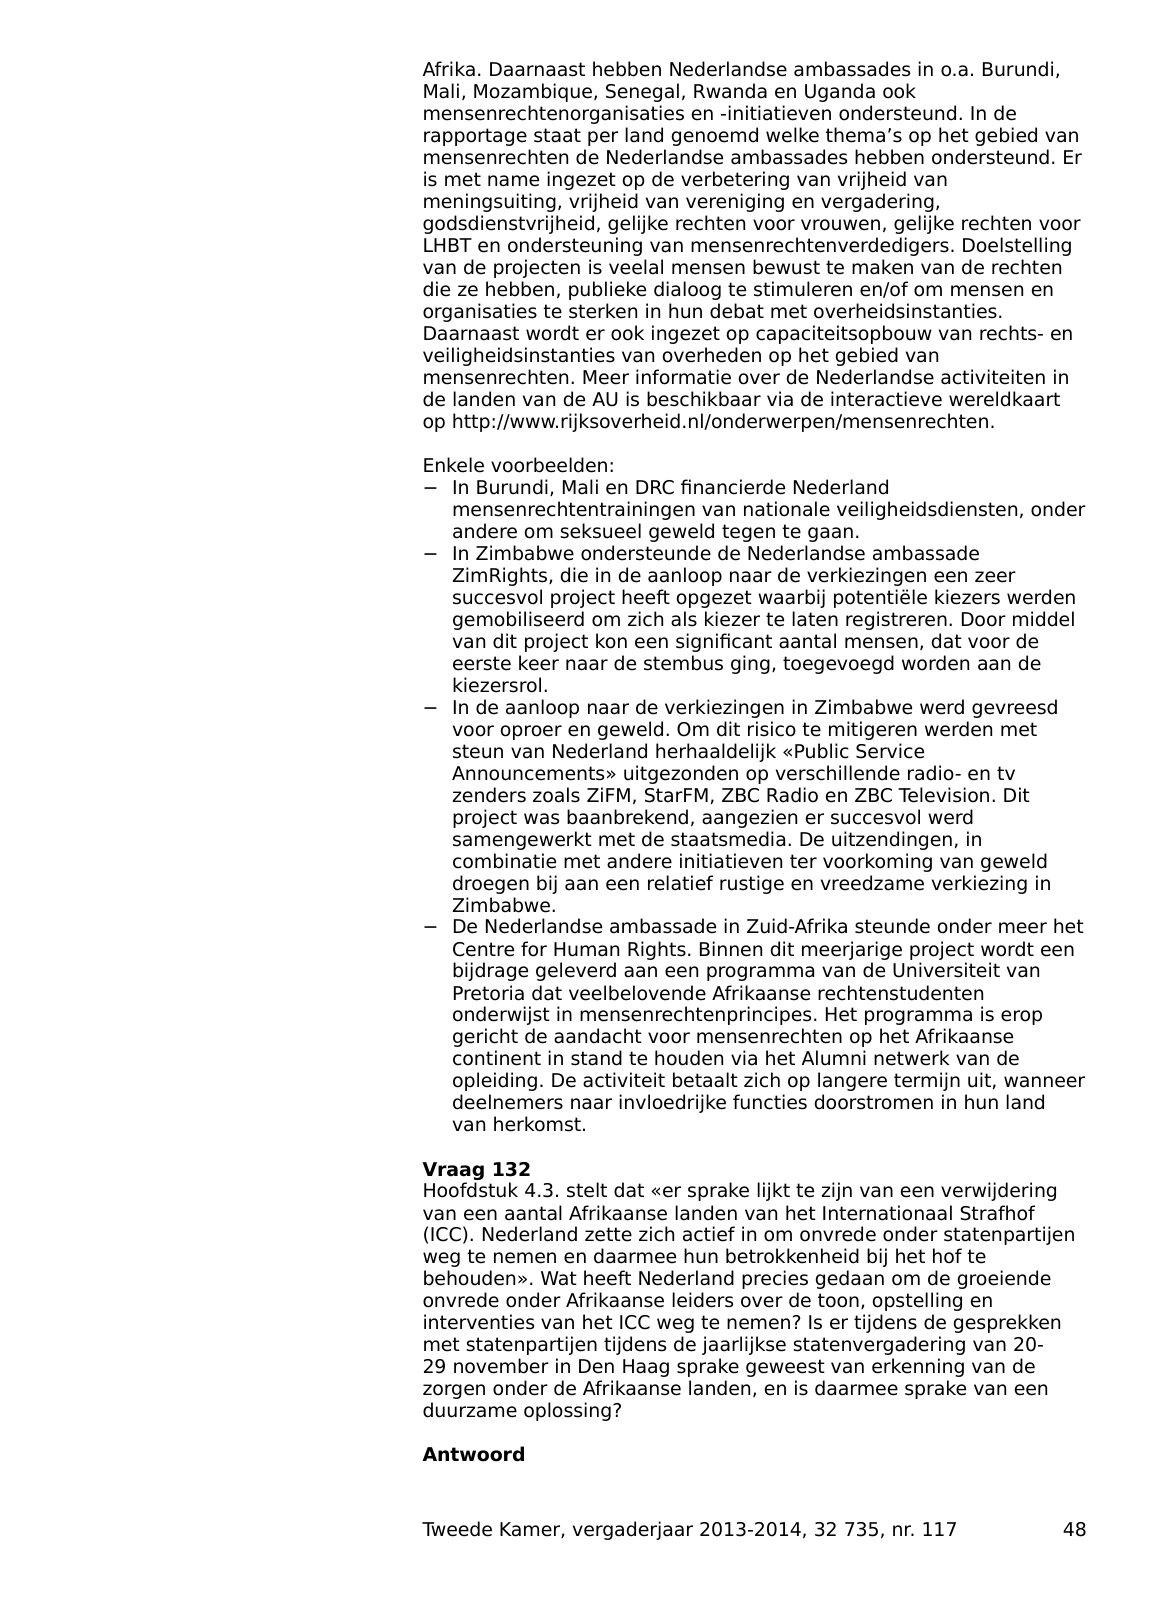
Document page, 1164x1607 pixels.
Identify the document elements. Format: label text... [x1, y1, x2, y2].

text − In Burundi, Mali en DRC financierde Nederland mensenrechtentrainingen van nationale veiligheidsdiensten, onder andere om seksueel geweld tegen te gaan. [422, 477, 1087, 543]
text − De Nederlandse ambassade in Zuid-Afrika steunde onder meer het Centre for Human Rights. Binnen dit meerjarige project wordt een bijdrage geleverd aan een programma van de Universiteit van Pretoria dat veelbelovende Afrikaanse rechtenstudenten onderwijst in mensenrechtenprincipes. Het programma is erop gericht de aandacht voor mensenrechten op het Afrikaanse continent in stand te houden via het Alumni netwerk van de opleiding. De activiteit betaalt zich op langere termijn uit, wanneer deelnemers naar invloedrijke functies doorstromen in hun land van herkomst. [422, 916, 1087, 1136]
text Enkele voorbeelden: [422, 455, 1087, 477]
text Vraag 132 [422, 1158, 1087, 1180]
text Afrika. Daarnaast hebben Nederlandse ambassades in o.a. Burundi, Mali, Mozambique, Senegal, Rwanda en Uganda ook mensenrechtenorganisaties en -initiatieven ondersteund. In de rapportage staat per land genoemd welke thema’s op het gebied van mensenrechten de Nederlandse ambassades hebben ondersteund. Er is met name ingezet op de verbetering van vrijheid van meningsuiting, vrijheid van vereniging en vergadering, godsdienstvrijheid, gelijke rechten voor vrouwen, gelijke rechten voor LHBT en ondersteuning van mensenrechtenverdedigers. Doelstelling van de projecten is veelal mensen bewust te maken van de rechten die ze hebben, publieke dialoog te stimuleren en/of om mensen en organisaties te sterken in hun debat met overheidsinstanties. Daarnaast wordt er ook ingezet op capaciteitsopbouw van rechts- en veiligheidsinstanties van overheden op het gebied van mensenrechten. Meer informatie over de Nederlandse activiteiten in de landen van de AU is beschikbaar via de interactieve wereldkaart op http://www.rijksoverheid.nl/onderwerpen/mensenrechten. [422, 59, 1087, 433]
text − In de aanloop naar de verkiezingen in Zimbabwe werd gevreesd voor oproer en geweld. Om dit risico te mitigeren werden met steun van Nederland herhaaldelijk «Public Service Announcements» uitgezonden op verschillende radio- en tv zenders zoals ZiFM, StarFM, ZBC Radio en ZBC Television. Dit project was baanbrekend, aangezien er succesvol werd samengewerkt met de staatsmedia. De uitzendingen, in combinatie met andere initiatieven ter voorkoming van geweld droegen bij aan een relatief rustige en vreedzame verkiezing in Zimbabwe. [422, 697, 1087, 916]
text Antwoord [422, 1444, 1087, 1466]
text − In Zimbabwe ondersteunde de Nederlandse ambassade ZimRights, die in de aanloop naar de verkiezingen een zeer succesvol project heeft opgezet waarbij potentiële kiezers werden gemobiliseerd om zich als kiezer te laten registreren. Door middel van dit project kon een significant aantal mensen, dat voor de eerste keer naar de stembus ging, toegevoegd worden aan de kiezersrol. [422, 543, 1087, 697]
text Hoofdstuk 4.3. stelt dat «er sprake lijkt te zijn van een verwijdering van een aantal Afrikaanse landen van het Internationaal Strafhof (ICC). Nederland zette zich actief in om onvrede onder statenpartijen weg te nemen en daarmee hun betrokkenheid bij het hof te behouden». Wat heeft Nederland precies gedaan om de groeiende onvrede onder Afrikaanse leiders over de toon, opstelling en interventies van het ICC weg te nemen? Is er tijdens de gesprekken met statenpartijen tijdens de jaarlijkse statenvergadering van 20-29 november in Den Haag sprake geweest van erkenning van de zorgen onder de Afrikaanse landen, en is daarmee sprake van een duurzame oplossing? [422, 1180, 1087, 1422]
